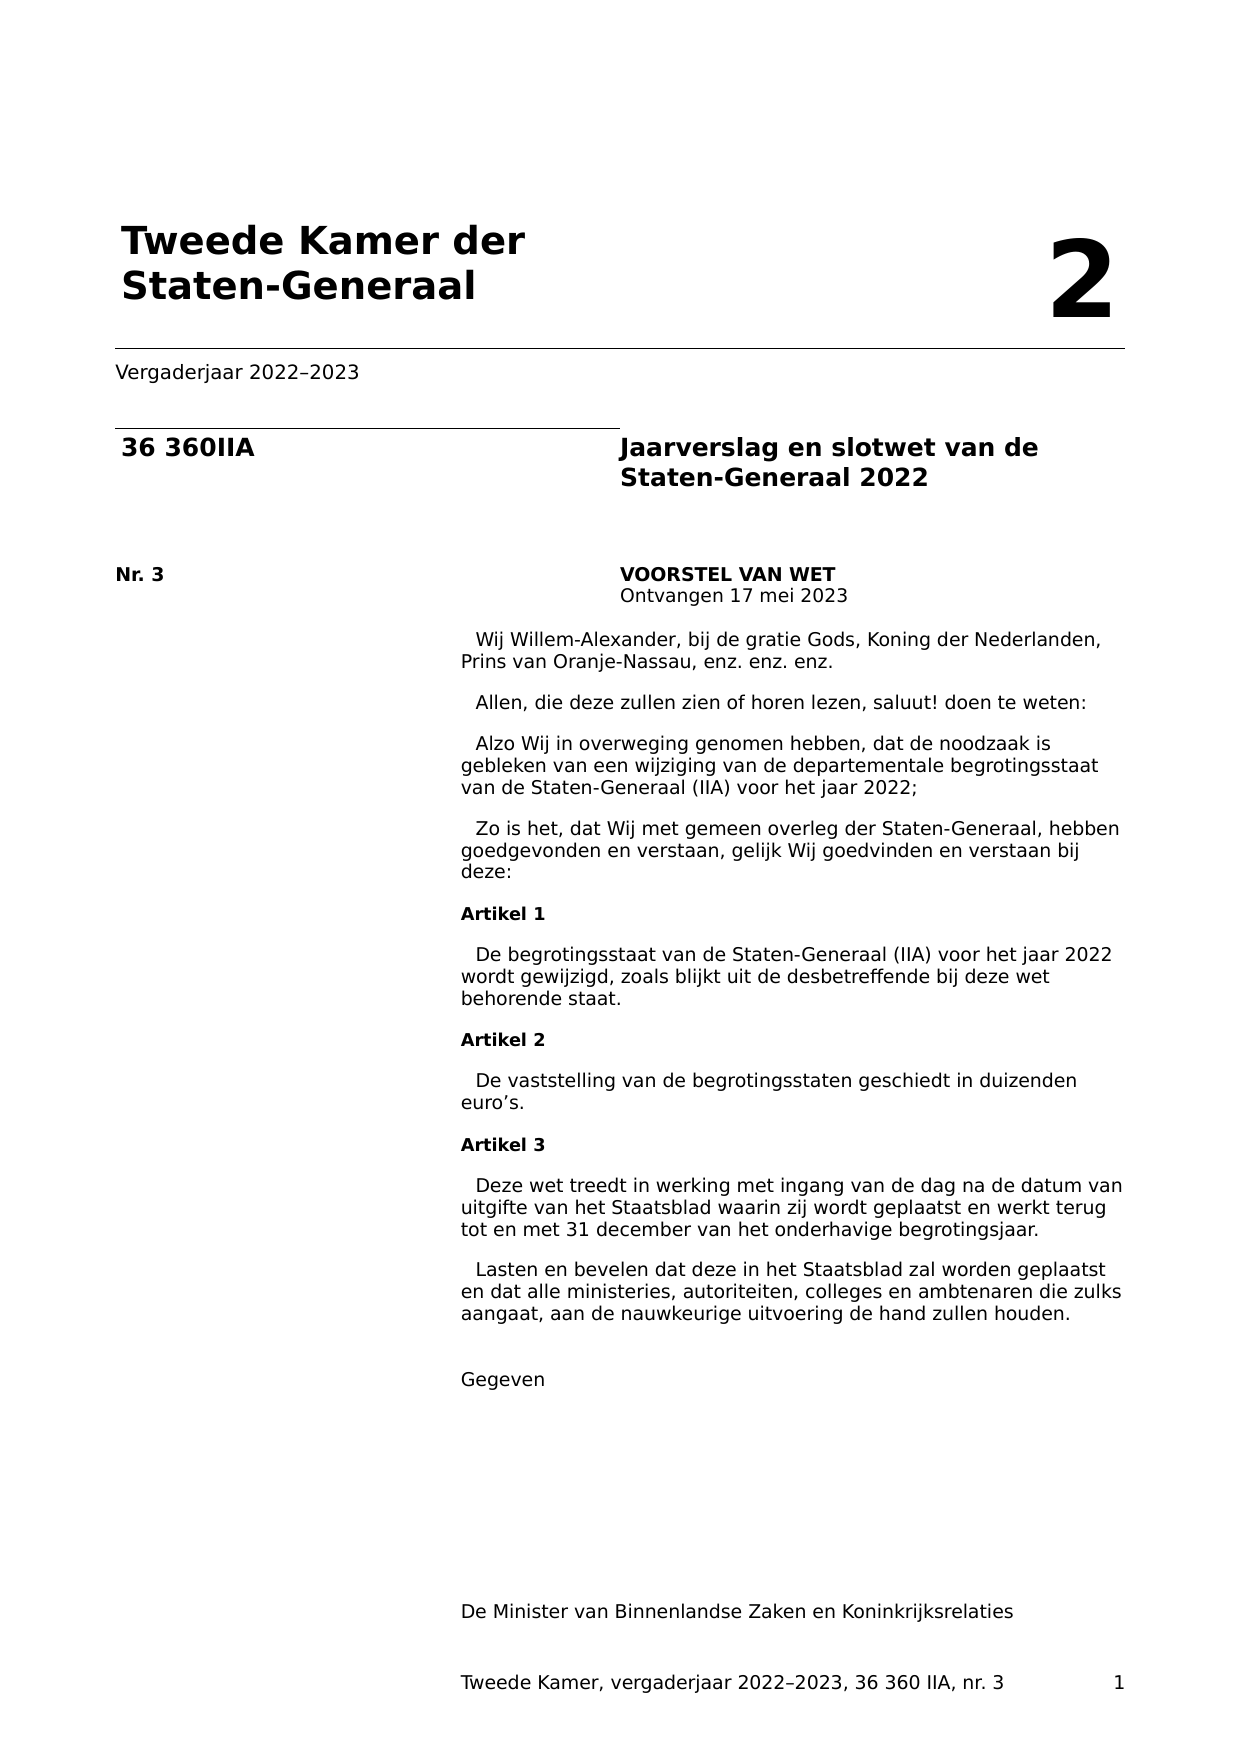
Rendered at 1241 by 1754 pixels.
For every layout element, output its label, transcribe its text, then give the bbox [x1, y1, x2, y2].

title Artikel 2 [461, 1028, 1125, 1051]
text De begrotingsstaat van de Staten-Generaal (IIA) voor het jaar 2022 wordt gewijzigd, zoals blijkt uit de desbetreffende bij deze wet behorende staat. [461, 944, 1125, 1010]
table_cell Vergaderjaar 2022–2023 [115, 349, 1125, 384]
text De Minister van Binnenlandse Zaken en Koninkrijksrelaties [461, 1601, 1125, 1623]
table_header Nr. 3 [115, 564, 620, 629]
text Gegeven [461, 1369, 1125, 1391]
table_header 36 360IIA [115, 429, 620, 498]
table_header Voorstel van wet Ontvangen 17 mei 2023 [620, 564, 1125, 629]
table_header Jaarverslag en slotwet van de Staten-Generaal 2022 [620, 428, 1125, 498]
text Deze wet treedt in werking met ingang van de dag na de datum van uitgifte van het Staatsblad waarin zij wordt geplaatst en werkt terug tot en met 31 december van het onderhavige begrotingsjaar. [461, 1174, 1125, 1241]
table_header 2 [620, 213, 1125, 348]
text Lasten en bevelen dat deze in het Staatsblad zal worden geplaatst en dat alle ministeries, autoriteiten, colleges en ambtenaren die zulks aangaat, aan de nauwkeurige uitvoering de hand zullen houden. [461, 1259, 1125, 1347]
text Zo is het, dat Wij met gemeen overleg der Staten-Generaal, hebben goedgevonden en verstaan, gelijk Wij goedvinden en verstaan bij deze: [461, 817, 1125, 883]
title Artikel 3 [461, 1133, 1125, 1156]
title Artikel 1 [461, 902, 1125, 925]
text Alzo Wij in overweging genomen hebben, dat de noodzaak is gebleken van een wijziging van de departementale begrotingsstaat van de Staten-Generaal (IIA) voor het jaar 2022; [461, 733, 1125, 799]
text De vaststelling van de begrotingsstaten geschiedt in duizenden euro’s. [461, 1070, 1125, 1114]
table_header Tweede Kamer der Staten-Generaal [115, 213, 620, 348]
text Allen, die deze zullen zien of horen lezen, saluut! doen te weten: [461, 692, 1125, 714]
text Wij Willem-Alexander, bij de gratie Gods, Koning der Nederlanden, Prins van Oranje-Nassau, enz. enz. enz. [461, 629, 1125, 673]
